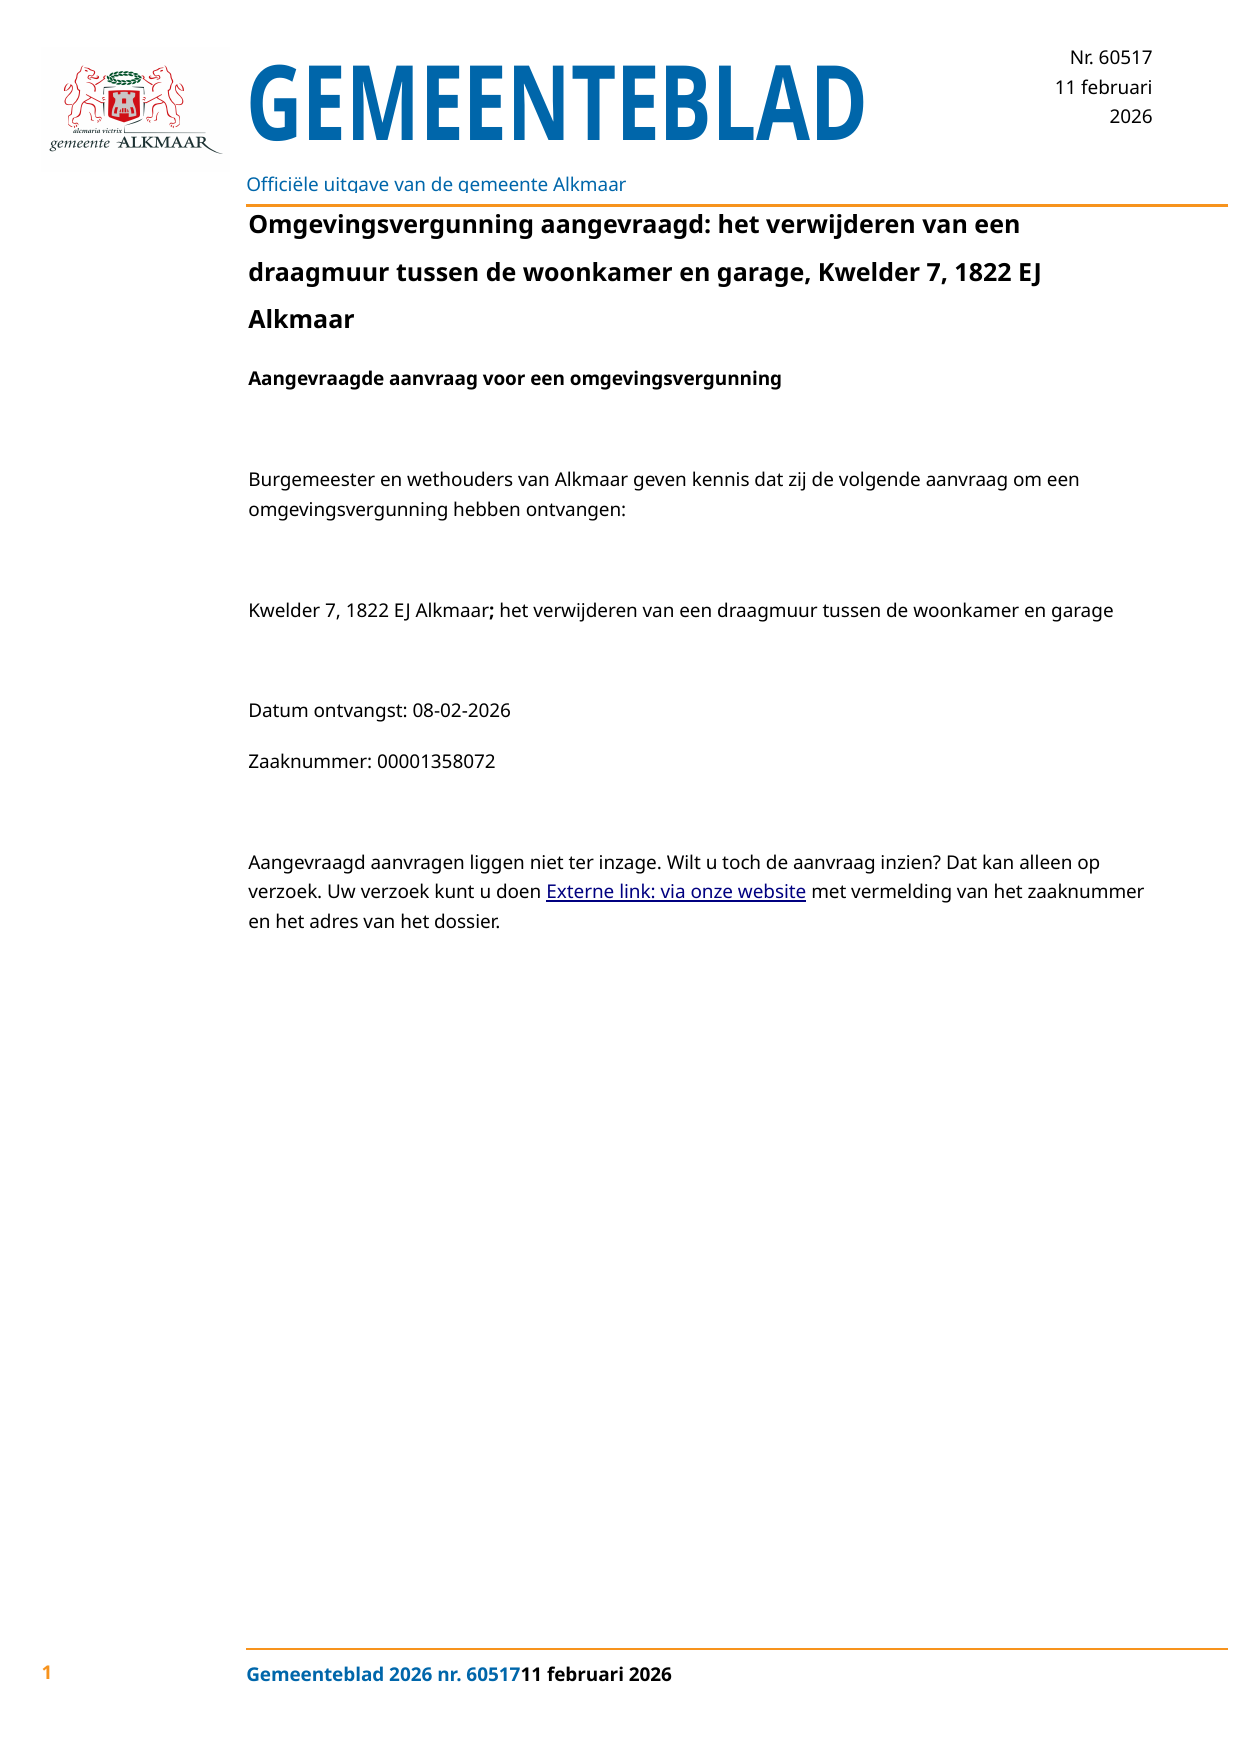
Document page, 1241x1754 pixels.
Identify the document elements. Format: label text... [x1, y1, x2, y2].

text Kwelder 7, 1822 EJ Alkmaar; het verwijderen van een draagmuur tussen de woonkamer en garage [248, 597, 1152, 622]
picture [41, 47, 231, 172]
text Zaaknummer: 00001358072 [248, 748, 1152, 774]
text Omgevingsvergunning aangevraagd: het verwijderen van een draagmuur tussen de woonkamer en garage, Kwelder 7, 1822 EJ Alkmaar [248, 207, 1152, 336]
text Burgemeester en wethouders van Alkmaar geven kennis dat zij de volgende aanvraag om een omgevingsvergunning hebben ontvangen: [248, 466, 1152, 522]
text Aangevraagd aanvragen liggen niet ter inzage. Wilt u toch de aanvraag inzien? Dat kan alleen op verzoek. Uw verzoek kunt u doen Externe link: via onze website met vermelding van het zaaknummer en het adres van het dossier. [248, 849, 1152, 934]
text Aangevraagde aanvraag voor een omgevingsvergunning [248, 366, 1152, 391]
text Datum ontvangst: 08-02-2026 [248, 698, 1152, 723]
